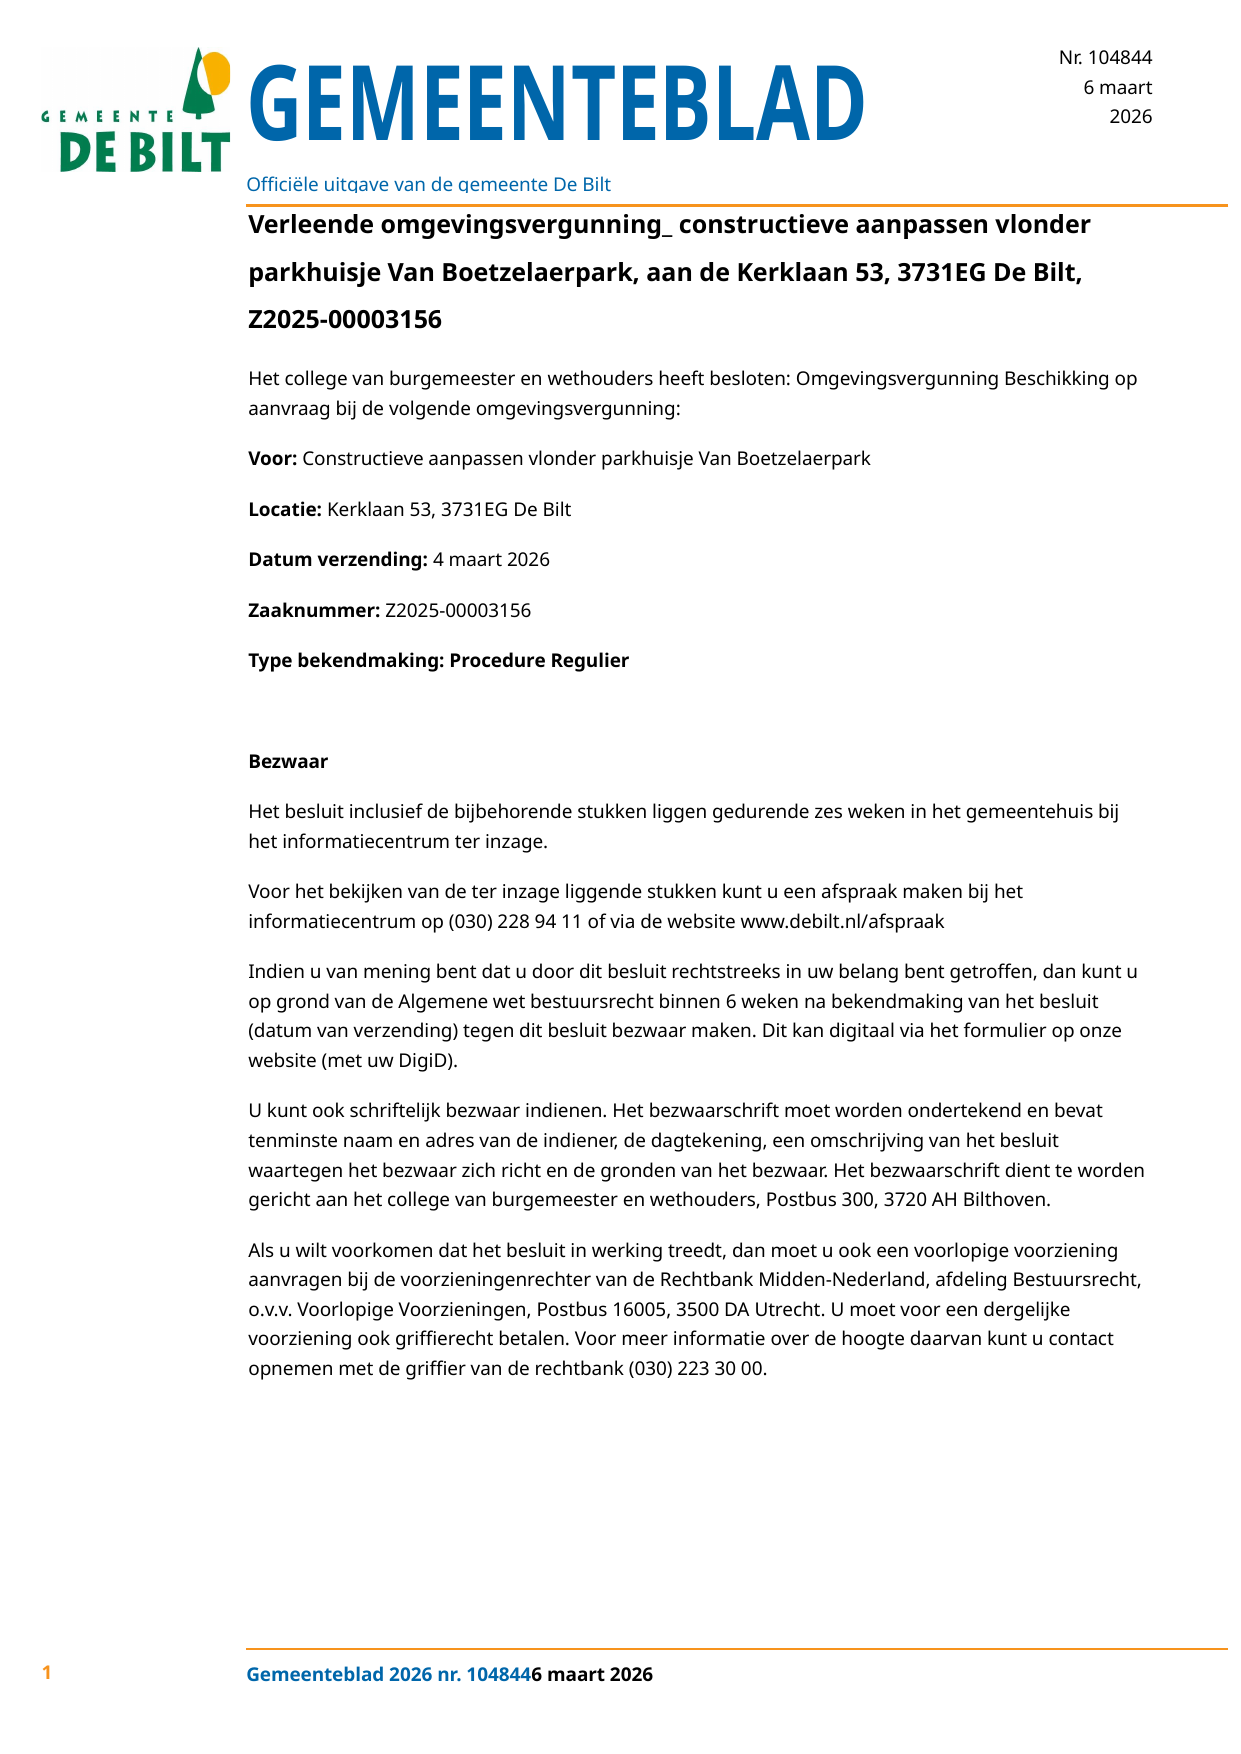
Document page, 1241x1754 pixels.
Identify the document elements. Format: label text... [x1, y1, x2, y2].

text Voor: Constructieve aanpassen vlonder parkhuisje Van Boetzelaerpark [248, 446, 1152, 471]
text Bezwaar [248, 748, 1152, 774]
text Verleende omgevingsvergunning_ constructieve aanpassen vlonder parkhuisje Van Boetzelaerpark, aan de Kerklaan 53, 3731EG De Bilt, Z2025-00003156 [248, 207, 1152, 336]
text Zaaknummer: Z2025-00003156 [248, 597, 1152, 622]
text Als u wilt voorkomen dat het besluit in werking treedt, dan moet u ook een voorlopige voorziening aanvragen bij de voorzieningenrechter van de Rechtbank Midden-Nederland, afdeling Bestuursrecht, o.v.v. Voorlopige Voorzieningen, Postbus 16005, 3500 DA Utrecht. U moet voor een dergelijke voorziening ook griffierecht betalen. Voor meer informatie over de hoogte daarvan kunt u contact opnemen met de griffier van de rechtbank (030) 223 30 00. [248, 1237, 1152, 1381]
text Type bekendmaking: Procedure Regulier [248, 647, 1152, 673]
text Datum verzending: 4 maart 2026 [248, 546, 1152, 572]
text U kunt ook schriftelijk bezwaar indienen. Het bezwaarschrift moet worden ondertekend en bevat tenminste naam en adres van de indiener, de dagtekening, een omschrijving van het besluit waartegen het bezwaar zich richt en de gronden van het bezwaar. Het bezwaarschrift dient te worden gericht aan het college van burgemeester en wethouders, Postbus 300, 3720 AH Bilthoven. [248, 1098, 1152, 1212]
text Locatie: Kerklaan 53, 3731EG De Bilt [248, 496, 1152, 522]
text Voor het bekijken van de ter inzage liggende stukken kunt u een afspraak maken bij het informatiecentrum op (030) 228 94 11 of via de website www.debilt.nl/afspraak [248, 878, 1152, 934]
picture [41, 47, 231, 172]
text Het college van burgemeester en wethouders heeft besloten: Omgevingsvergunning Beschikking op aanvraag bij de volgende omgevingsvergunning: [248, 366, 1152, 421]
text Indien u van mening bent dat u door dit besluit rechtstreeks in uw belang bent getroffen, dan kunt u op grond van de Algemene wet bestuursrecht binnen 6 weken na bekendmaking van het besluit (datum van verzending) tegen dit besluit bezwaar maken. Dit kan digitaal via het formulier op onze website (met uw DigiD). [248, 958, 1152, 1073]
text Het besluit inclusief de bijbehorende stukken liggen gedurende zes weken in het gemeentehuis bij het informatiecentrum ter inzage. [248, 798, 1152, 854]
